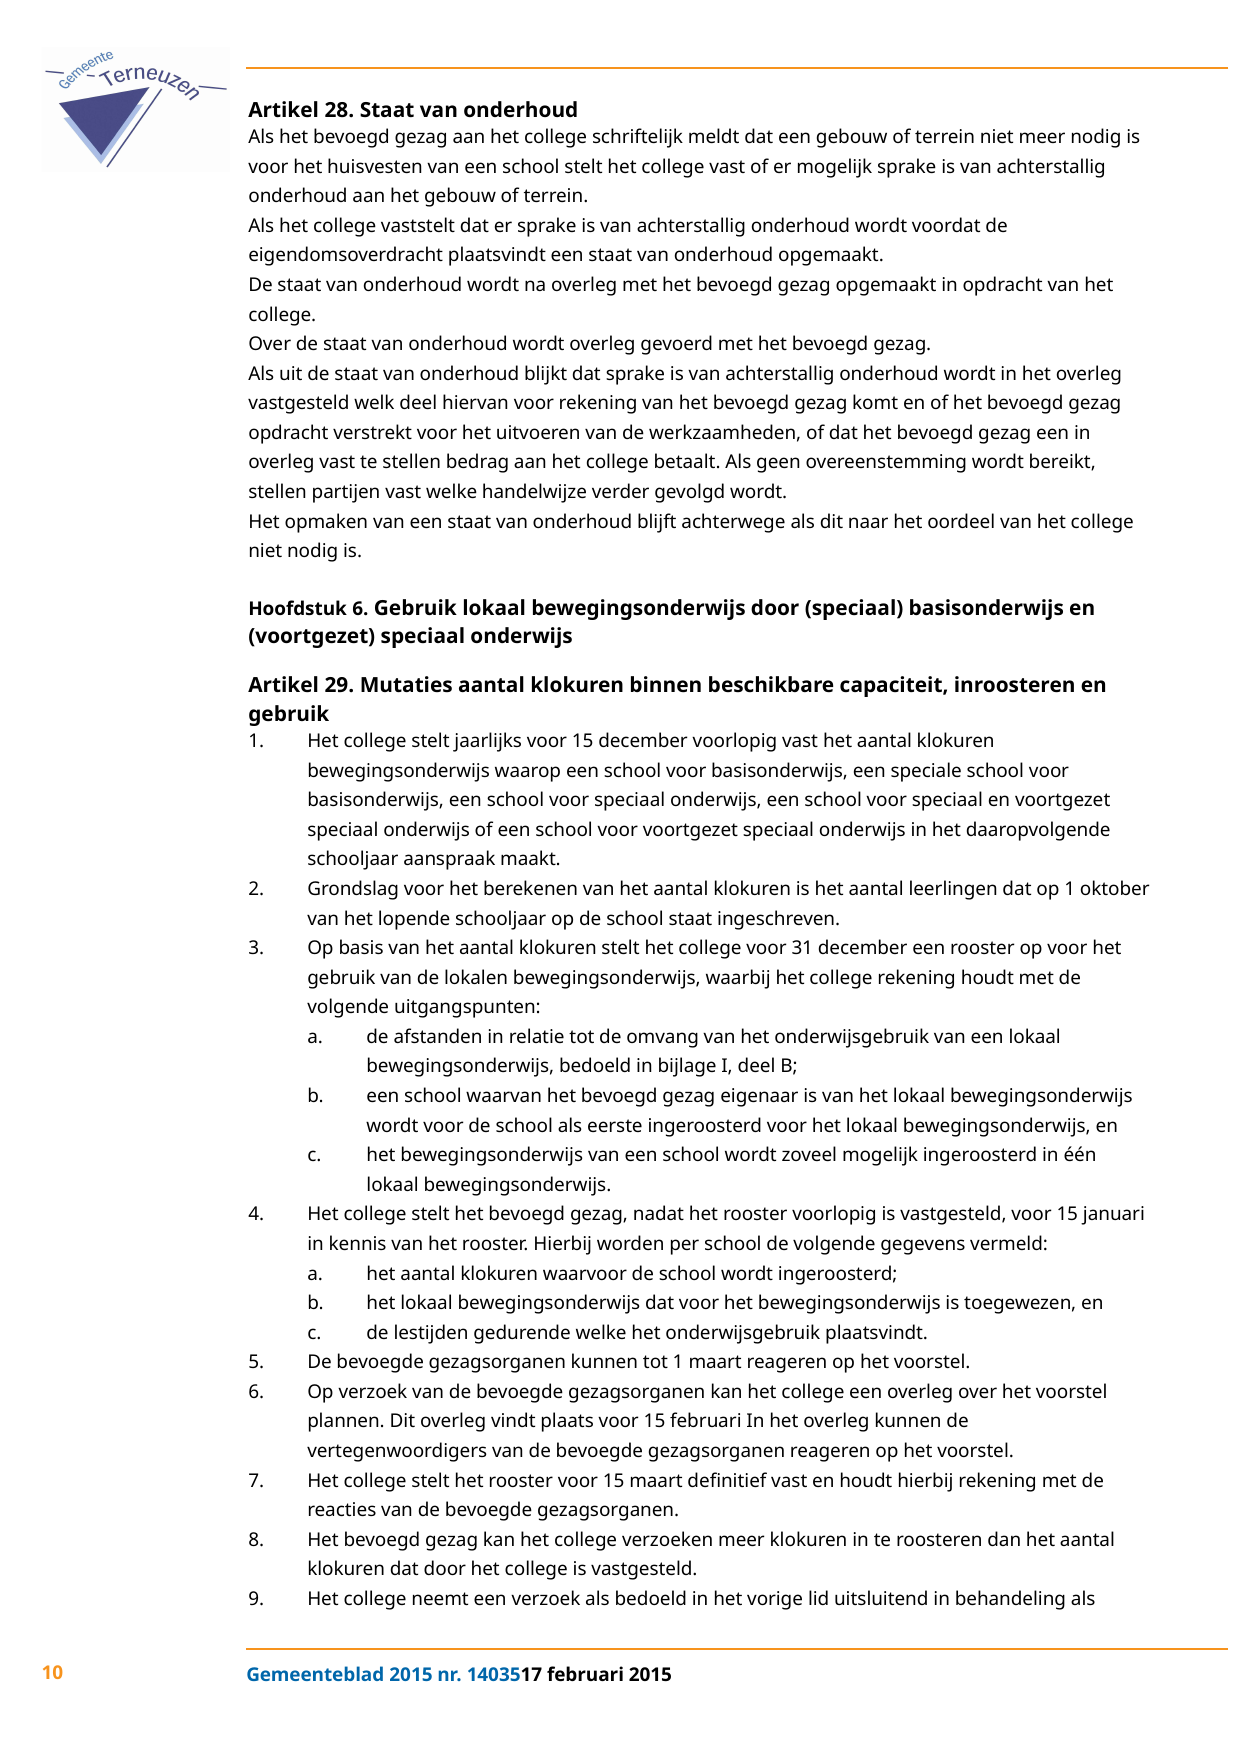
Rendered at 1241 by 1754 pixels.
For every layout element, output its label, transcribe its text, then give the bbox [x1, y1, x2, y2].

text Hoofdstuk 6. Gebruik lokaal bewegingsonderwijs door (speciaal) basisonderwijs en (voortgezet) speciaal onderwijs [248, 593, 1152, 649]
text Als het bevoegd gezag aan het college schriftelijk meldt dat een gebouw of terrein niet meer nodig is voor het huisvesten van een school stelt het college vast of er mogelijk sprake is van achterstallig onderhoud aan het gebouw of terrein. [248, 123, 1152, 208]
list het aantal klokuren waarvoor de school wordt ingeroosterd; [307, 1260, 1152, 1286]
text De staat van onderhoud wordt na overleg met het bevoegd gezag opgemaakt in opdracht van het college. [248, 271, 1152, 326]
list het bewegingsonderwijs van een school wordt zoveel mogelijk ingeroosterd in één lokaal bewegingsonderwijs. [307, 1141, 1152, 1197]
list de lestijden gedurende welke het onderwijsgebruik plaatsvindt. [307, 1319, 1152, 1345]
text Artikel 28. Staat van onderhoud [248, 95, 1152, 123]
list de afstanden in relatie tot de omvang van het onderwijsgebruik van een lokaal bewegingsonderwijs, bedoeld in bijlage I, deel B; [307, 1023, 1152, 1078]
list Het college stelt het bevoegd gezag, nadat het rooster voorlopig is vastgesteld, voor 15 januari in kennis van het rooster. Hierbij worden per school de volgende gegevens vermeld: [248, 1201, 1152, 1256]
list Op verzoek van de bevoegde gezagsorganen kan het college een overleg over het voorstel plannen. Dit overleg vindt plaats voor 15 februari In het overleg kunnen de vertegenwoordigers van de bevoegde gezagsorganen reageren op het voorstel. [248, 1378, 1152, 1463]
list Het college neemt een verzoek als bedoeld in het vorige lid uitsluitend in behandeling als [248, 1585, 1152, 1611]
text Het opmaken van een staat van onderhoud blijft achterwege als dit naar het oordeel van het college niet nodig is. [248, 508, 1152, 563]
text Over de staat van onderhoud wordt overleg gevoerd met het bevoegd gezag. [248, 330, 1152, 356]
text Als het college vaststelt dat er sprake is van achterstallig onderhoud wordt voordat de eigendomsoverdracht plaatsvindt een staat van onderhoud opgemaakt. [248, 212, 1152, 267]
list Het bevoegd gezag kan het college verzoeken meer klokuren in te roosteren dan het aantal klokuren dat door het college is vastgesteld. [248, 1526, 1152, 1581]
text Als uit de staat van onderhoud blijkt dat sprake is van achterstallig onderhoud wordt in het overleg vastgesteld welk deel hiervan voor rekening van het bevoegd gezag komt en of het bevoegd gezag opdracht verstrekt voor het uitvoeren van de werkzaamheden, of dat het bevoegd gezag een in overleg vast te stellen bedrag aan het college betaalt. Als geen overeenstemming wordt bereikt, stellen partijen vast welke handelwijze verder gevolgd wordt. [248, 360, 1152, 504]
list Het college stelt jaarlijks voor 15 december voorlopig vast het aantal klokuren bewegingsonderwijs waarop een school voor basisonderwijs, een speciale school voor basisonderwijs, een school voor speciaal onderwijs, een school voor speciaal en voortgezet speciaal onderwijs of een school voor voortgezet speciaal onderwijs in het daaropvolgende schooljaar aanspraak maakt. [248, 727, 1152, 871]
picture [41, 47, 231, 172]
list een school waarvan het bevoegd gezag eigenaar is van het lokaal bewegingsonderwijs wordt voor de school als eerste ingeroosterd voor het lokaal bewegingsonderwijs, en [307, 1082, 1152, 1138]
list Het college stelt het rooster voor 15 maart definitief vast en houdt hierbij rekening met de reacties van de bevoegde gezagsorganen. [248, 1467, 1152, 1522]
text Artikel 29. Mutaties aantal klokuren binnen beschikbare capaciteit, inroosteren en gebruik [248, 670, 1152, 727]
list De bevoegde gezagsorganen kunnen tot 1 maart reageren op het voorstel. [248, 1348, 1152, 1374]
list Grondslag voor het berekenen van het aantal klokuren is het aantal leerlingen dat op 1 oktober van het lopende schooljaar op de school staat ingeschreven. [248, 875, 1152, 931]
list Op basis van het aantal klokuren stelt het college voor 31 december een rooster op voor het gebruik van de lokalen bewegingsonderwijs, waarbij het college rekening houdt met de volgende uitgangspunten: [248, 934, 1152, 1019]
list het lokaal bewegingsonderwijs dat voor het bewegingsonderwijs is toegewezen, en [307, 1289, 1152, 1315]
